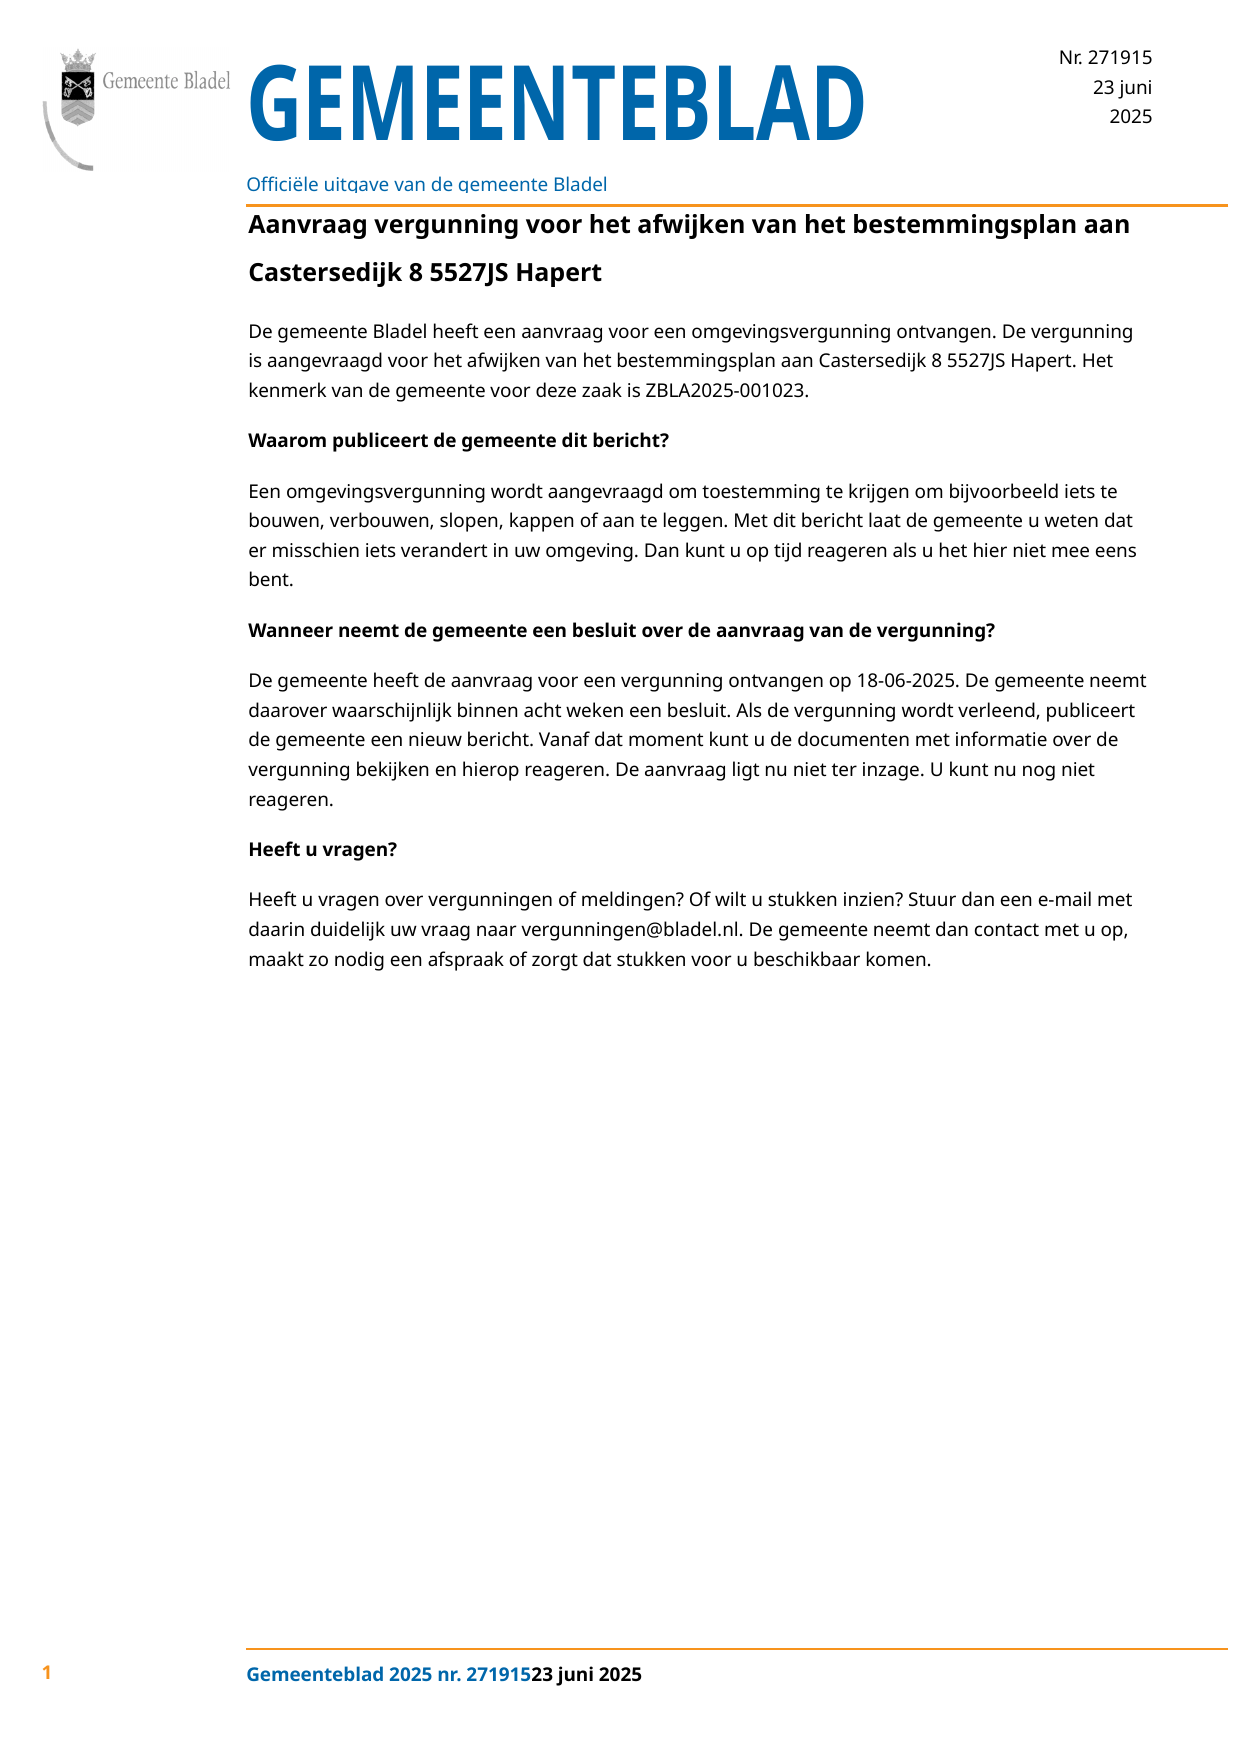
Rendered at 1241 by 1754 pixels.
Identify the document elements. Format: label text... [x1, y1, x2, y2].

text Waarom publiceert de gemeente dit bericht? [248, 427, 1152, 453]
text Aanvraag vergunning voor het afwijken van het bestemmingsplan aan Castersedijk 8 5527JS Hapert [248, 207, 1152, 288]
text De gemeente Bladel heeft een aanvraag voor een omgevingsvergunning ontvangen. De vergunning is aangevraagd voor het afwijken van het bestemmingsplan aan Castersedijk 8 5527JS Hapert. Het kenmerk van de gemeente voor deze zaak is ZBLA2025-001023. [248, 318, 1152, 403]
text De gemeente heeft de aanvraag voor een vergunning ontvangen op 18-06-2025. De gemeente neemt daarover waarschijnlijk binnen acht weken een besluit. Als de vergunning wordt verleend, publiceert de gemeente een nieuw bericht. Vanaf dat moment kunt u de documenten met informatie over de vergunning bekijken en hierop reageren. De aanvraag ligt nu niet ter inzage. U kunt nu nog niet reageren. [248, 667, 1152, 812]
text Heeft u vragen? [248, 836, 1152, 862]
picture [41, 47, 231, 172]
text Een omgevingsvergunning wordt aangevraagd om toestemming te krijgen om bijvoorbeeld iets te bouwen, verbouwen, slopen, kappen of aan te leggen. Met dit bericht laat de gemeente u weten dat er misschien iets verandert in uw omgeving. Dan kunt u op tijd reageren als u het hier niet mee eens bent. [248, 478, 1152, 592]
text Wanneer neemt de gemeente een besluit over de aanvraag van de vergunning? [248, 617, 1152, 643]
text Heeft u vragen over vergunningen of meldingen? Of wilt u stukken inzien? Stuur dan een e-mail met daarin duidelijk uw vraag naar vergunningen@bladel.nl. De gemeente neemt dan contact met u op, maakt zo nodig een afspraak of zorgt dat stukken voor u beschikbaar komen. [248, 887, 1152, 972]
